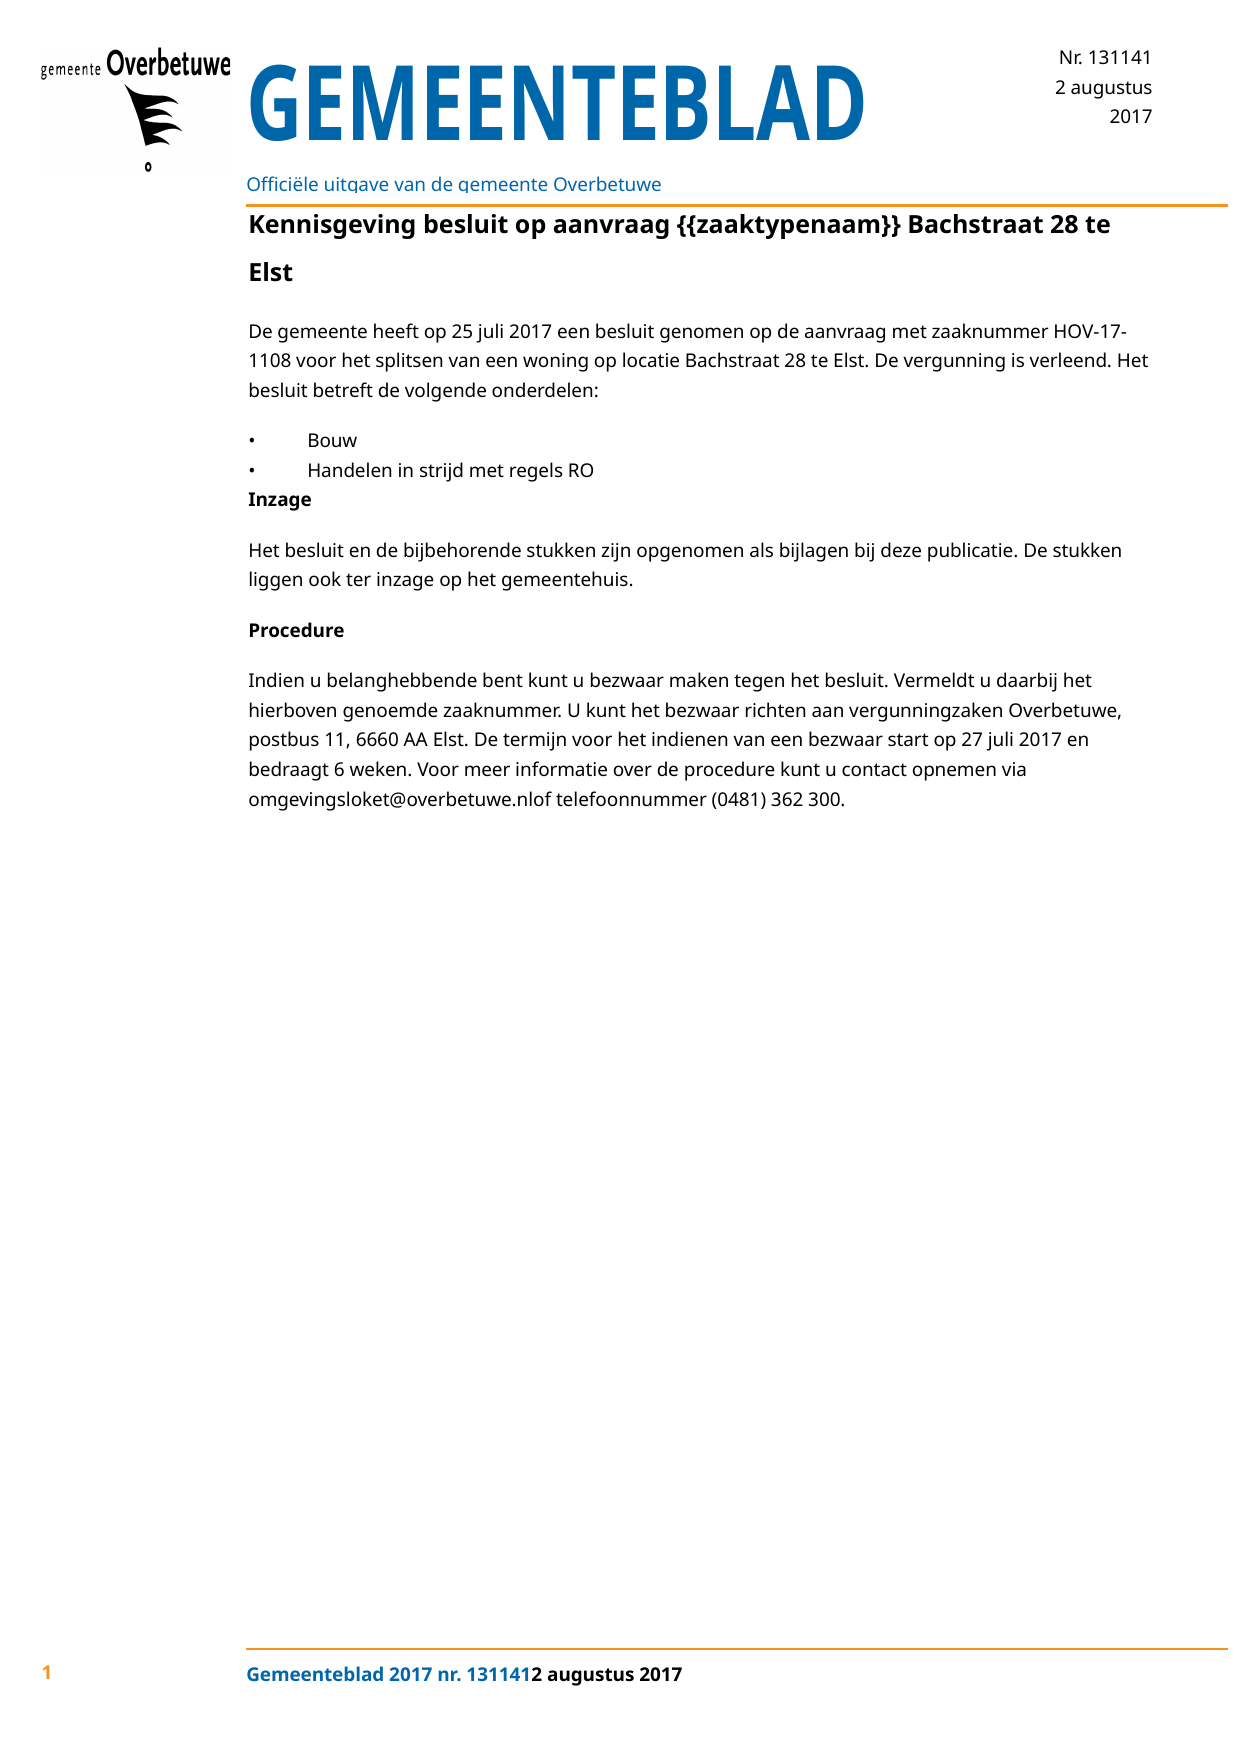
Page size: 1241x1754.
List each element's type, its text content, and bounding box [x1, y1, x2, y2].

text Indien u belanghebbende bent kunt u bezwaar maken tegen het besluit. Vermeldt u daarbij het hierboven genoemde zaaknummer. U kunt het bezwaar richten aan vergunningzaken Overbetuwe, postbus 11, 6660 AA Elst. De termijn voor het indienen van een bezwaar start op 27 juli 2017 en bedraagt 6 weken. Voor meer informatie over de procedure kunt u contact opnemen via omgevingsloket@overbetuwe.nlof telefoonnummer (0481) 362 300. [248, 667, 1152, 812]
list Bouw [248, 427, 1152, 453]
text De gemeente heeft op 25 juli 2017 een besluit genomen op de aanvraag met zaaknummer HOV-17-1108 voor het splitsen van een woning op locatie Bachstraat 28 te Elst. De vergunning is verleend. Het besluit betreft de volgende onderdelen: [248, 318, 1152, 403]
picture [41, 47, 231, 172]
text Kennisgeving besluit op aanvraag {{zaaktypenaam}} Bachstraat 28 te Elst [248, 207, 1152, 288]
text Inzage [248, 487, 1152, 512]
list Handelen in strijd met regels RO [248, 457, 1152, 483]
text Procedure [248, 617, 1152, 643]
text Het besluit en de bijbehorende stukken zijn opgenomen als bijlagen bij deze publicatie. De stukken liggen ook ter inzage op het gemeentehuis. [248, 537, 1152, 592]
